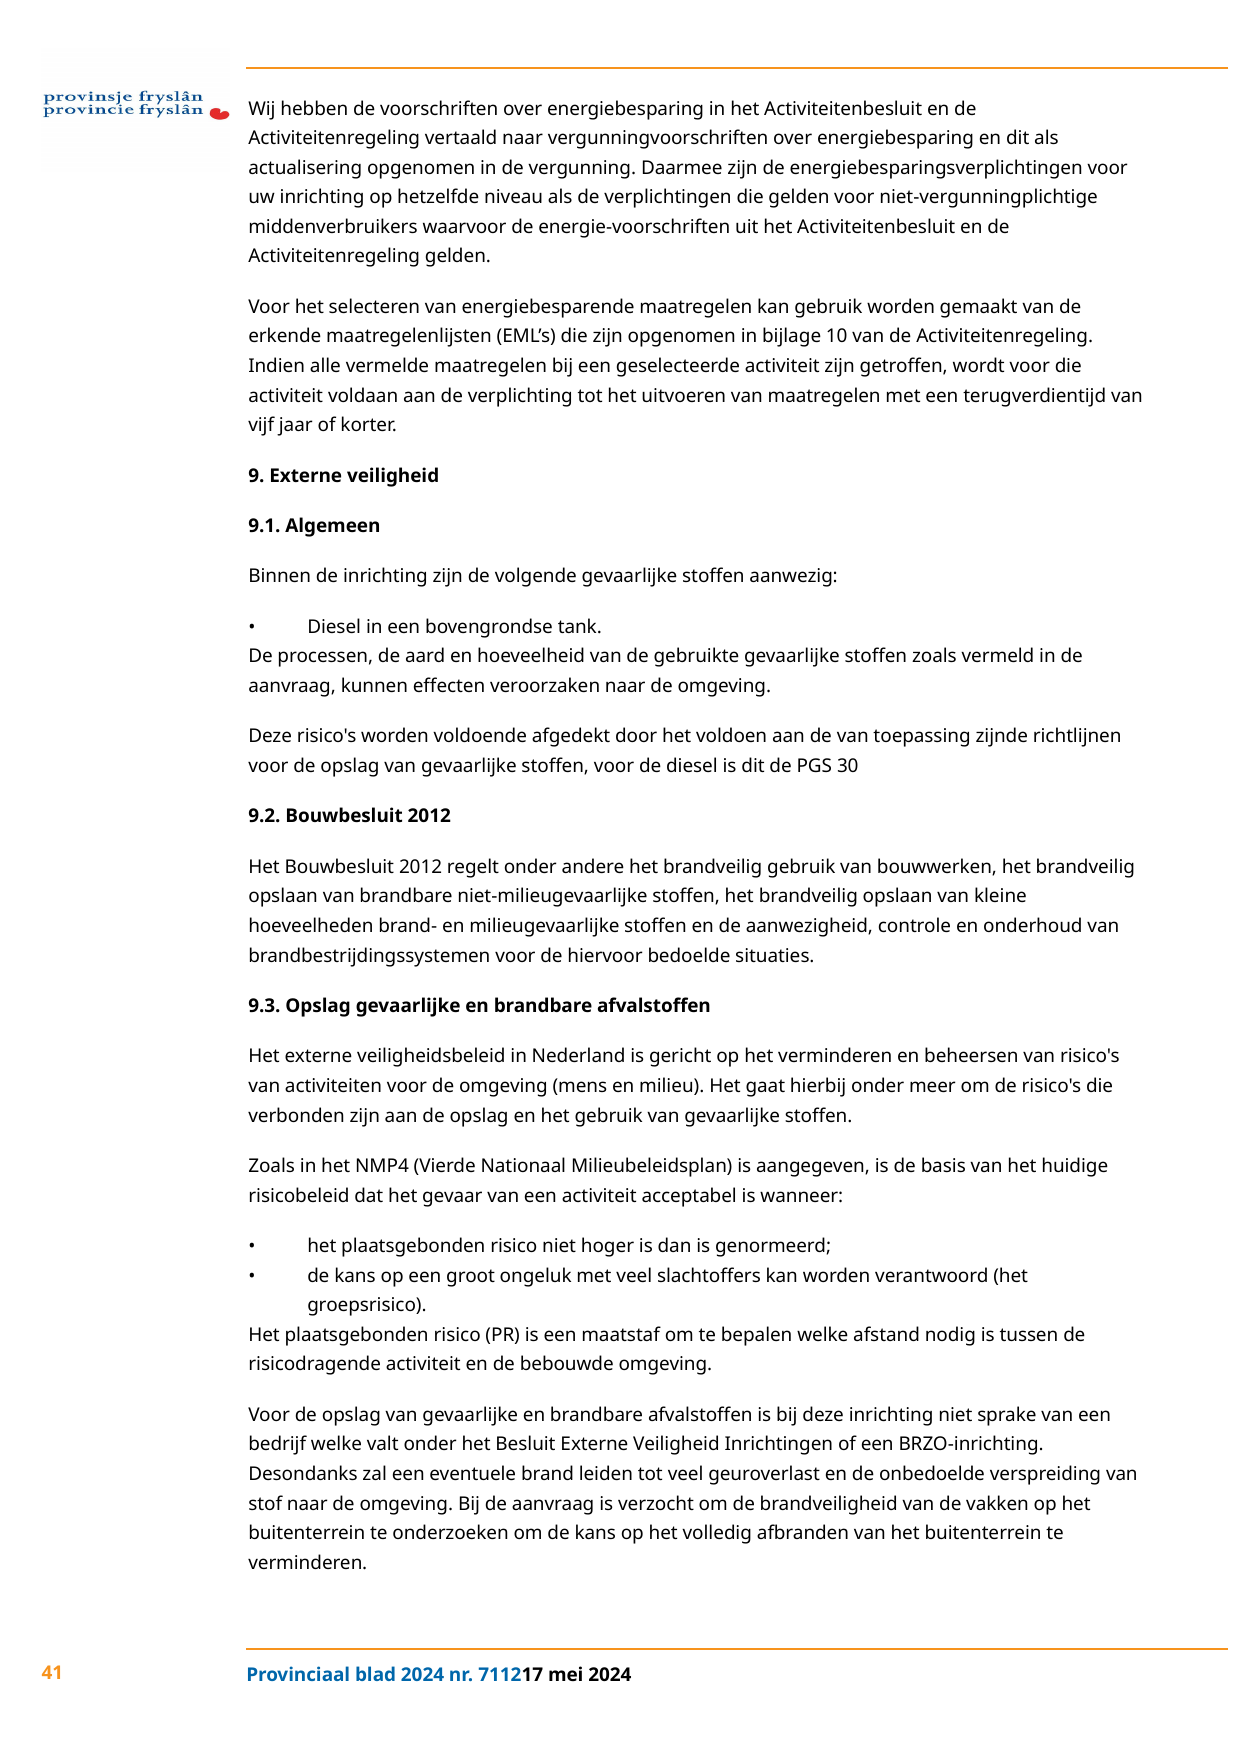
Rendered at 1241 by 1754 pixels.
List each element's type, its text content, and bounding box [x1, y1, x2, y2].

text 9.3. Opslag gevaarlijke en brandbare afvalstoffen [248, 992, 1152, 1018]
text Zoals in het NMP4 (Vierde Nationaal Milieubeleidsplan) is aangegeven, is de basis van het huidige risicobeleid dat het gevaar van een activiteit acceptabel is wanneer: [248, 1152, 1152, 1208]
text Het plaatsgebonden risico (PR) is een maatstaf om te bepalen welke afstand nodig is tussen de risicodragende activiteit en de bebouwde omgeving. [248, 1321, 1152, 1376]
text Het Bouwbesluit 2012 regelt onder andere het brandveilig gebruik van bouwwerken, het brandveilig opslaan van brandbare niet-milieugevaarlijke stoffen, het brandveilig opslaan van kleine hoeveelheden brand- en milieugevaarlijke stoffen en de aanwezigheid, controle en onderhoud van brandbestrijdingssystemen voor de hiervoor bedoelde situaties. [248, 853, 1152, 968]
text Het externe veiligheidsbeleid in Nederland is gericht op het verminderen en beheersen van risico's van activiteiten voor de omgeving (mens en milieu). Het gaat hierbij onder meer om de risico's die verbonden zijn aan de opslag en het gebruik van gevaarlijke stoffen. [248, 1043, 1152, 1128]
list de kans op een groot ongeluk met veel slachtoffers kan worden verantwoord (het groepsrisico). [248, 1262, 1152, 1317]
list het plaatsgebonden risico niet hoger is dan is genormeerd; [248, 1232, 1152, 1258]
text 9. Externe veiligheid [248, 462, 1152, 488]
text 9.1. Algemeen [248, 512, 1152, 538]
text Wij hebben de voorschriften over energiebesparing in het Activiteitenbesluit en de Activiteitenregeling vertaald naar vergunningvoorschriften over energiebesparing en dit als actualisering opgenomen in de vergunning. Daarmee zijn de energiebesparingsverplichtingen voor uw inrichting op hetzelfde niveau als de verplichtingen die gelden voor niet-vergunningplichtige middenverbruikers waarvoor de energie-voorschriften uit het Activiteitenbesluit en de Activiteitenregeling gelden. [248, 95, 1152, 268]
picture [41, 47, 231, 172]
text De processen, de aard en hoeveelheid van de gebruikte gevaarlijke stoffen zoals vermeld in de aanvraag, kunnen effecten veroorzaken naar de omgeving. [248, 643, 1152, 698]
list Diesel in een bovengrondse tank. [248, 613, 1152, 639]
text Binnen de inrichting zijn de volgende gevaarlijke stoffen aanwezig: [248, 563, 1152, 588]
text Voor de opslag van gevaarlijke en brandbare afvalstoffen is bij deze inrichting niet sprake van een bedrijf welke valt onder het Besluit Externe Veiligheid Inrichtingen of een BRZO-inrichting. Desondanks zal een eventuele brand leiden tot veel geuroverlast en de onbedoelde verspreiding van stof naar de omgeving. Bij de aanvraag is verzocht om de brandveiligheid van de vakken op het buitenterrein te onderzoeken om de kans op het volledig afbranden van het buitenterrein te verminderen. [248, 1401, 1152, 1575]
text 9.2. Bouwbesluit 2012 [248, 803, 1152, 828]
text Voor het selecteren van energiebesparende maatregelen kan gebruik worden gemaakt van de erkende maatregelenlijsten (EML’s) die zijn opgenomen in bijlage 10 van de Activiteitenregeling. Indien alle vermelde maatregelen bij een geselecteerde activiteit zijn getroffen, wordt voor die activiteit voldaan aan de verplichting tot het uitvoeren van maatregelen met een terugverdientijd van vijf jaar of korter. [248, 293, 1152, 437]
text Deze risico's worden voldoende afgedekt door het voldoen aan de van toepassing zijnde richtlijnen voor de opslag van gevaarlijke stoffen, voor de diesel is dit de PGS 30 [248, 723, 1152, 778]
